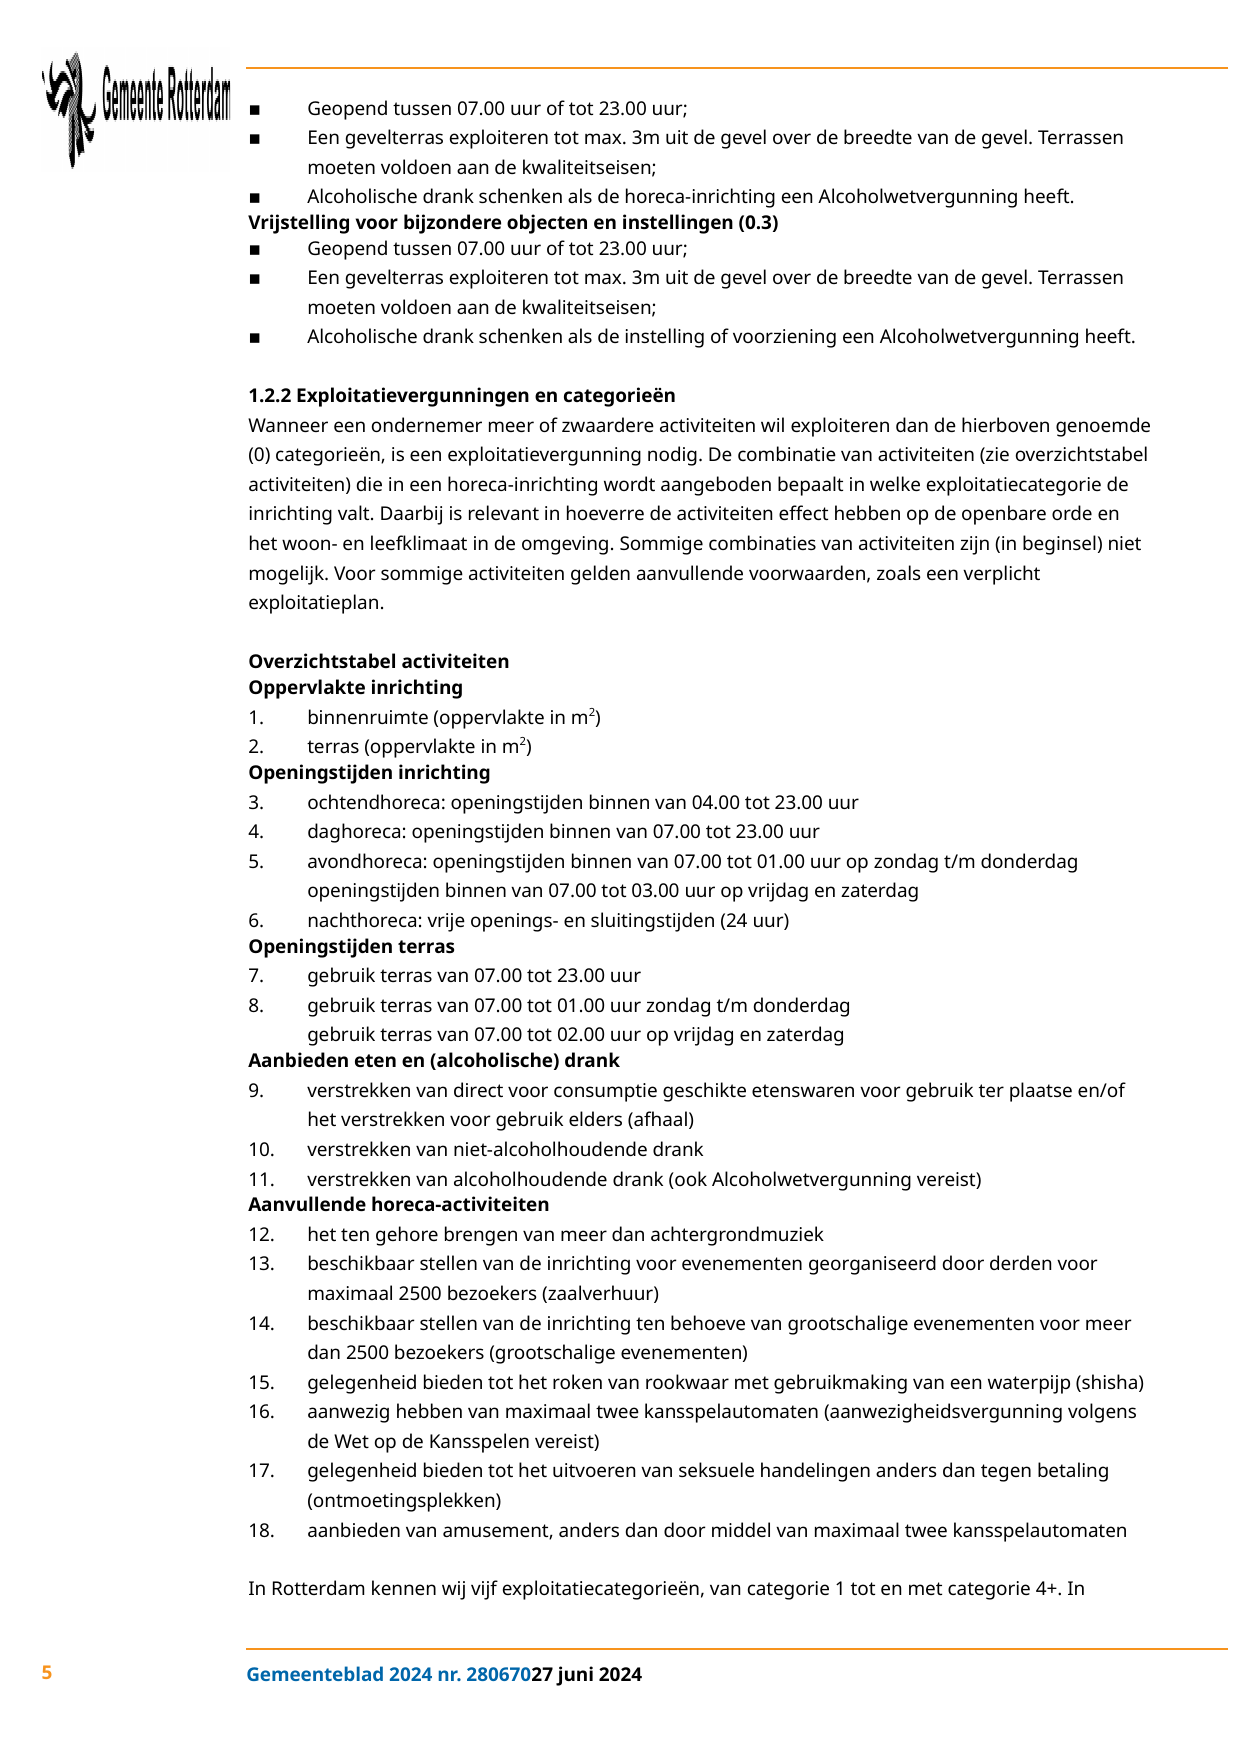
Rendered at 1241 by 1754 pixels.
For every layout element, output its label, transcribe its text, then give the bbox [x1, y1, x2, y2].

table_cell Geopend tussen 07.00 uur of tot 23.00 uur; Een gevelterras exploiteren tot max. 3m uit de gevel over de breedte van de gevel. Terrassen moeten voldoen aan de kwaliteitseisen; Alcoholische drank schenken als de instelling of voorziening een Alcoholwetvergunning heeft. [248, 235, 1152, 349]
table_cell Geopend tussen 07.00 uur of tot 23.00 uur; Een gevelterras exploiteren tot max. 3m uit de gevel over de breedte van de gevel. Terrassen moeten voldoen aan de kwaliteitseisen; Alcoholische drank schenken als de horeca-inrichting een Alcoholwetvergunning heeft. [248, 95, 1152, 209]
table_cell Vrijstelling voor bijzondere objecten en instellingen (0.3) [248, 209, 1152, 235]
table_cell Openingstijden inrichting ochtendhoreca: openingstijden binnen van 04.00 tot 23.00 uur daghoreca: openingstijden binnen van 07.00 tot 23.00 uur avondhoreca: openingstijden binnen van 07.00 tot 01.00 uur op zondag t/m donderdag openingstijden binnen van 07.00 tot 03.00 uur op vrijdag en zaterdag nachthoreca: vrije openings- en sluitingstijden (24 uur) [248, 759, 1152, 933]
text In Rotterdam kennen wij vijf exploitatiecategorieën, van categorie 1 tot en met categorie 4+. In [248, 1575, 1152, 1601]
table_header Overzichtstabel activiteiten [248, 649, 1152, 674]
text 1.2.2 Exploitatievergunningen en categorieën [248, 382, 1152, 408]
table_cell Openingstijden terras gebruik terras van 07.00 tot 23.00 uur gebruik terras van 07.00 tot 01.00 uur zondag t/m donderdag gebruik terras van 07.00 tot 02.00 uur op vrijdag en zaterdag [248, 933, 1152, 1047]
table_cell Aanbieden eten en (alcoholische) drank verstrekken van direct voor consumptie geschikte etenswaren voor gebruik ter plaatse en/of het verstrekken voor gebruik elders (afhaal) verstrekken van niet-alcoholhoudende drank verstrekken van alcoholhoudende drank (ook Alcoholwetvergunning vereist) [248, 1048, 1152, 1191]
picture [41, 47, 231, 172]
table_cell Aanvullende horeca-activiteiten het ten gehore brengen van meer dan achtergrondmuziek beschikbaar stellen van de inrichting voor evenementen georganiseerd door derden voor maximaal 2500 bezoekers (zaalverhuur) beschikbaar stellen van de inrichting ten behoeve van grootschalige evenementen voor meer dan 2500 bezoekers (grootschalige evenementen) gelegenheid bieden tot het roken van rookwaar met gebruikmaking van een waterpijp (shisha) aanwezig hebben van maximaal twee kansspelautomaten (aanwezigheidsvergunning volgens de Wet op de Kansspelen vereist) gelegenheid bieden tot het uitvoeren van seksuele handelingen anders dan tegen betaling (ontmoetingsplekken) aanbieden van amusement, anders dan door middel van maximaal twee kansspelautomaten [248, 1191, 1152, 1543]
table_cell Oppervlakte inrichting binnenruimte (oppervlakte in m2) terras (oppervlakte in m2) [248, 674, 1152, 759]
text Wanneer een ondernemer meer of zwaardere activiteiten wil exploiteren dan de hierboven genoemde (0) categorieën, is een exploitatievergunning nodig. De combinatie van activiteiten (zie overzichtstabel activiteiten) die in een horeca-inrichting wordt aangeboden bepaalt in welke exploitatiecategorie de inrichting valt. Daarbij is relevant in hoeverre de activiteiten effect hebben op de openbare orde en het woon- en leefklimaat in de omgeving. Sommige combinaties van activiteiten zijn (in beginsel) niet mogelijk. Voor sommige activiteiten gelden aanvullende voorwaarden, zoals een verplicht exploitatieplan. [248, 412, 1152, 615]
